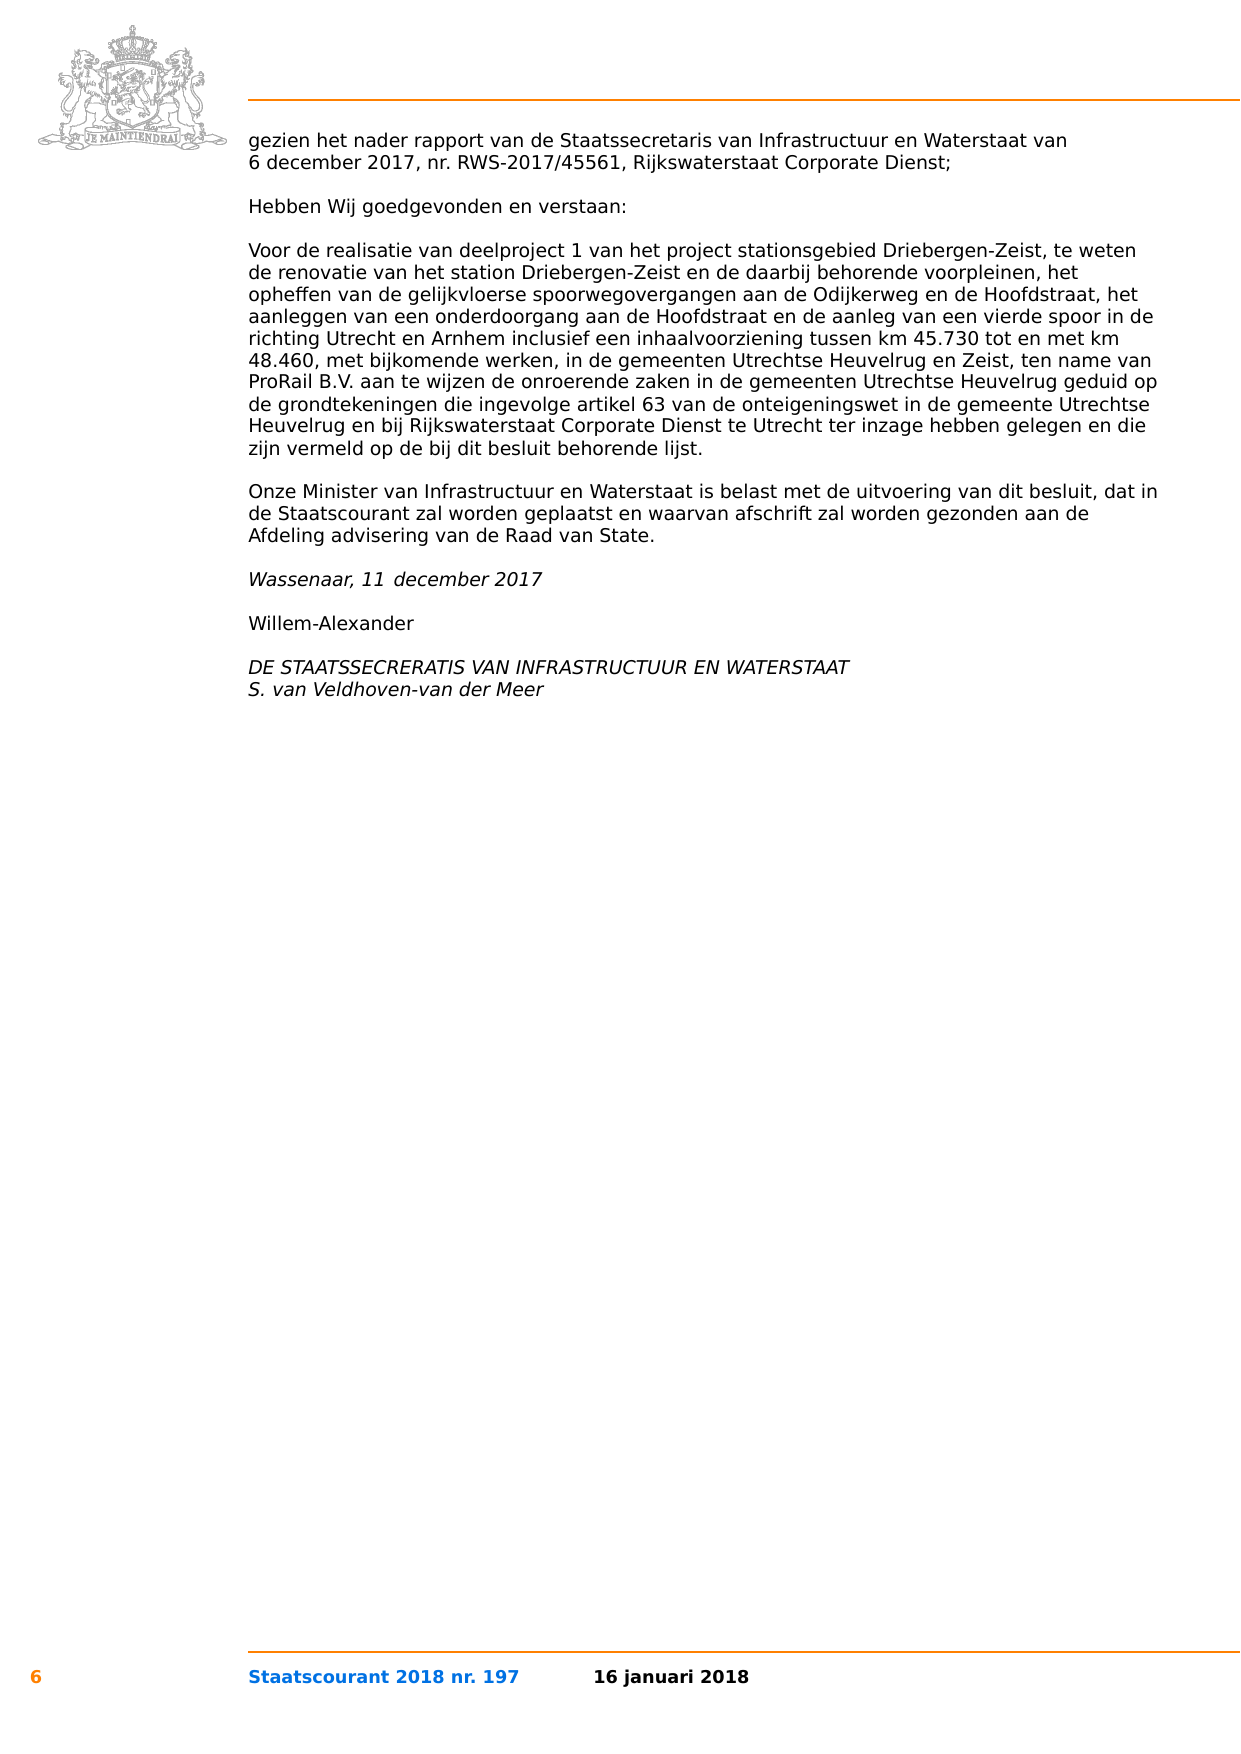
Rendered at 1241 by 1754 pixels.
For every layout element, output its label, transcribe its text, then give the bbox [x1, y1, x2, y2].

text Onze Minister van Infrastructuur en Waterstaat is belast met de uitvoering van dit besluit, dat in de Staatscourant zal worden geplaatst en waarvan afschrift zal worden gezonden aan de Afdeling advisering van de Raad van State. [248, 481, 1163, 547]
text Hebben Wij goedgevonden en verstaan: [248, 196, 1163, 218]
text DE STAATSSECRERATIS VAN INFRASTRUCTUUR EN WATERSTAAT S. van Veldhoven-van der Meer [248, 657, 1163, 701]
text gezien het nader rapport van de Staatssecretaris van Infrastructuur en Waterstaat van 6 december 2017, nr. RWS-2017/45561, Rijkswaterstaat Corporate Dienst; [248, 130, 1163, 174]
text Willem-Alexander [248, 613, 1163, 635]
text Wassenaar, 11 december 2017 [248, 569, 1163, 591]
text Voor de realisatie van deelproject 1 van het project stationsgebied Driebergen-Zeist, te weten de renovatie van het station Driebergen-Zeist en de daarbij behorende voorpleinen, het opheffen van de gelijkvloerse spoorwegovergangen aan de Odijkerweg en de Hoofdstraat, het aanleggen van een onderdoorgang aan de Hoofdstraat en de aanleg van een vierde spoor in de richting Utrecht en Arnhem inclusief een inhaalvoorziening tussen km 45.730 tot en met km 48.460, met bijkomende werken, in de gemeenten Utrechtse Heuvelrug en Zeist, ten name van ProRail B.V. aan te wijzen de onroerende zaken in de gemeenten Utrechtse Heuvelrug geduid op de grondtekeningen die ingevolge artikel 63 van de onteigeningswet in de gemeente Utrechtse Heuvelrug en bij Rijkswaterstaat Corporate Dienst te Utrecht ter inzage hebben gelegen en die zijn vermeld op de bij dit besluit behorende lijst. [248, 239, 1163, 459]
picture [38, 25, 227, 150]
